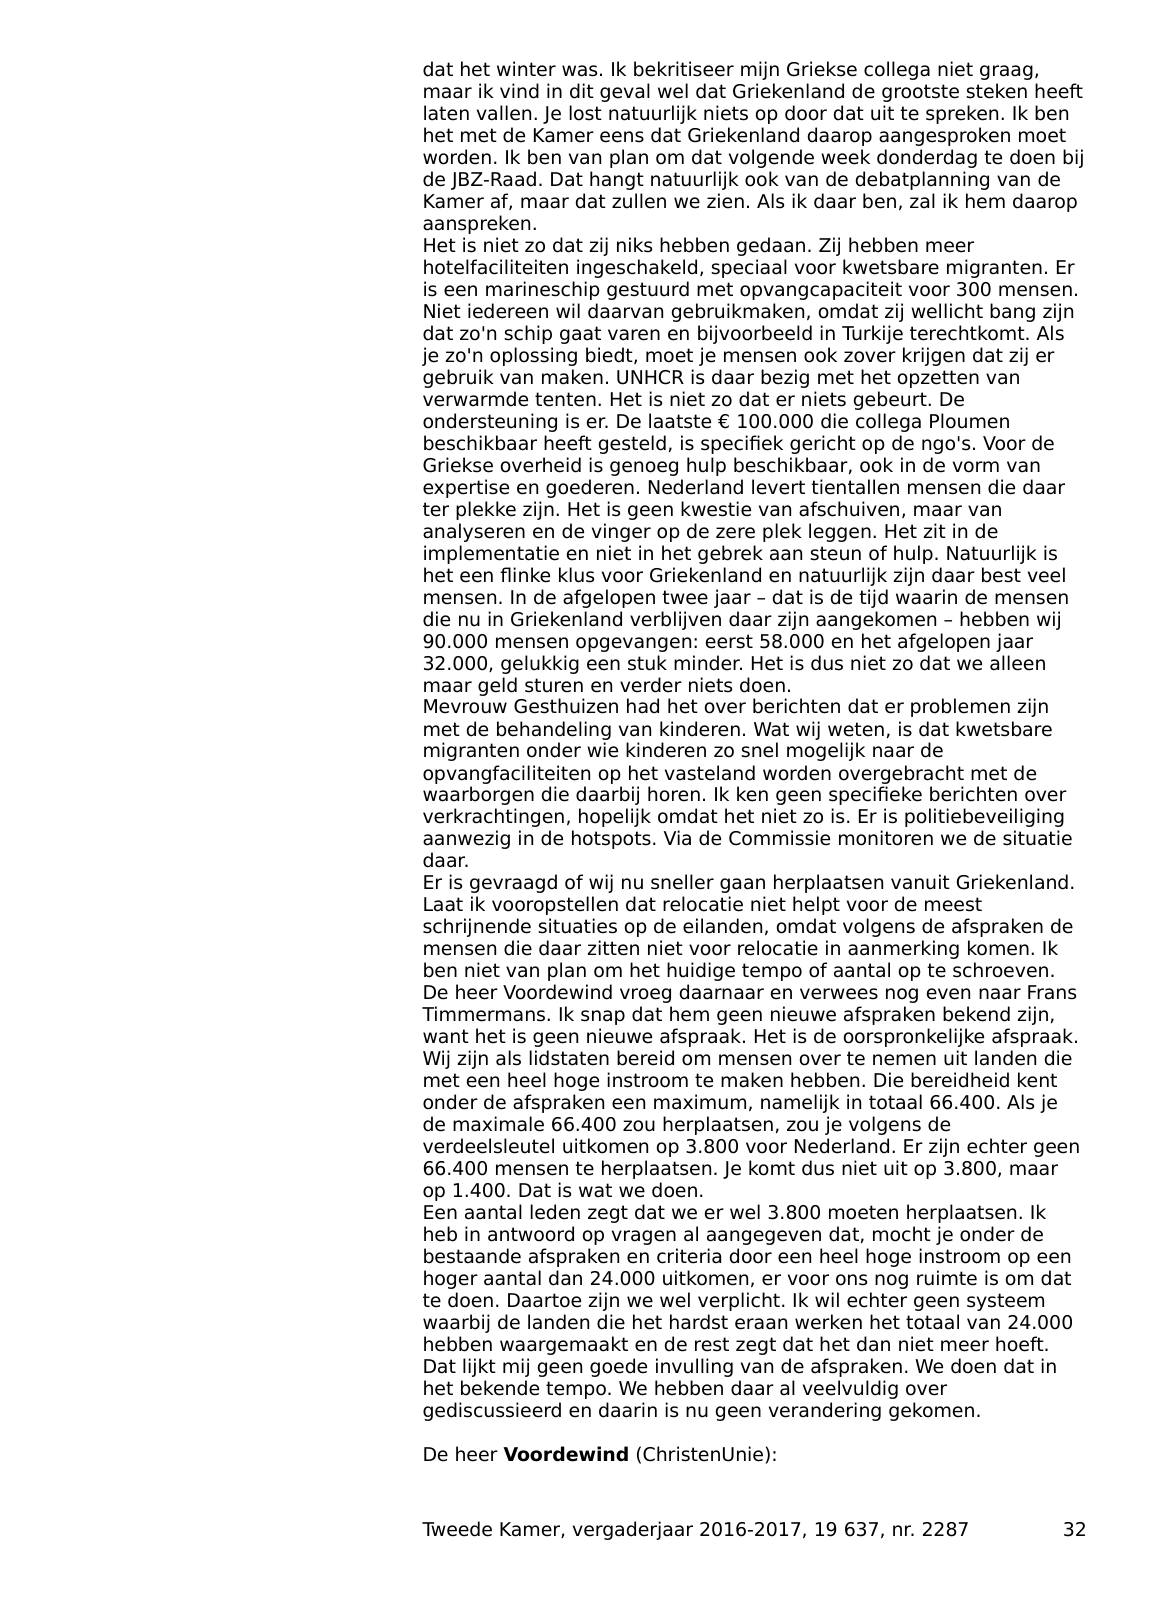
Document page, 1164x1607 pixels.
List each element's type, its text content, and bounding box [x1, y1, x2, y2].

text Een aantal leden zegt dat we er wel 3.800 moeten herplaatsen. Ik heb in antwoord op vragen al aangegeven dat, mocht je onder de bestaande afspraken en criteria door een heel hoge instroom op een hoger aantal dan 24.000 uitkomen, er voor ons nog ruimte is om dat te doen. Daartoe zijn we wel verplicht. Ik wil echter geen systeem waarbij de landen die het hardst eraan werken het totaal van 24.000 hebben waargemaakt en de rest zegt dat het dan niet meer hoeft. Dat lijkt mij geen goede invulling van de afspraken. We doen dat in het bekende tempo. We hebben daar al veelvuldig over gediscussieerd en daarin is nu geen verandering gekomen. [422, 1202, 1087, 1422]
text Mevrouw Gesthuizen had het over berichten dat er problemen zijn met de behandeling van kinderen. Wat wij weten, is dat kwetsbare migranten onder wie kinderen zo snel mogelijk naar de opvangfaciliteiten op het vasteland worden overgebracht met de waarborgen die daarbij horen. Ik ken geen specifieke berichten over verkrachtingen, hopelijk omdat het niet zo is. Er is politiebeveiliging aanwezig in de hotspots. Via de Commissie monitoren we de situatie daar. [422, 696, 1087, 872]
text Er is gevraagd of wij nu sneller gaan herplaatsen vanuit Griekenland. Laat ik vooropstellen dat relocatie niet helpt voor de meest schrijnende situaties op de eilanden, omdat volgens de afspraken de mensen die daar zitten niet voor relocatie in aanmerking komen. Ik ben niet van plan om het huidige tempo of aantal op te schroeven. De heer Voordewind vroeg daarnaar en verwees nog even naar Frans Timmermans. Ik snap dat hem geen nieuwe afspraken bekend zijn, want het is geen nieuwe afspraak. Het is de oorspronkelijke afspraak. Wij zijn als lidstaten bereid om mensen over te nemen uit landen die met een heel hoge instroom te maken hebben. Die bereidheid kent onder de afspraken een maximum, namelijk in totaal 66.400. Als je de maximale 66.400 zou herplaatsen, zou je volgens de verdeelsleutel uitkomen op 3.800 voor Nederland. Er zijn echter geen 66.400 mensen te herplaatsen. Je komt dus niet uit op 3.800, maar op 1.400. Dat is wat we doen. [422, 872, 1087, 1202]
text dat het winter was. Ik bekritiseer mijn Griekse collega niet graag, maar ik vind in dit geval wel dat Griekenland de grootste steken heeft laten vallen. Je lost natuurlijk niets op door dat uit te spreken. Ik ben het met de Kamer eens dat Griekenland daarop aangesproken moet worden. Ik ben van plan om dat volgende week donderdag te doen bij de JBZ-Raad. Dat hangt natuurlijk ook van de debatplanning van de Kamer af, maar dat zullen we zien. Als ik daar ben, zal ik hem daarop aanspreken. [422, 59, 1087, 235]
text Het is niet zo dat zij niks hebben gedaan. Zij hebben meer hotelfaciliteiten ingeschakeld, speciaal voor kwetsbare migranten. Er is een marineschip gestuurd met opvangcapaciteit voor 300 mensen. Niet iedereen wil daarvan gebruikmaken, omdat zij wellicht bang zijn dat zo'n schip gaat varen en bijvoorbeeld in Turkije terechtkomt. Als je zo'n oplossing biedt, moet je mensen ook zover krijgen dat zij er gebruik van maken. UNHCR is daar bezig met het opzetten van verwarmde tenten. Het is niet zo dat er niets gebeurt. De ondersteuning is er. De laatste € 100.000 die collega Ploumen beschikbaar heeft gesteld, is specifiek gericht op de ngo's. Voor de Griekse overheid is genoeg hulp beschikbaar, ook in de vorm van expertise en goederen. Nederland levert tientallen mensen die daar ter plekke zijn. Het is geen kwestie van afschuiven, maar van analyseren en de vinger op de zere plek leggen. Het zit in de implementatie en niet in het gebrek aan steun of hulp. Natuurlijk is het een flinke klus voor Griekenland en natuurlijk zijn daar best veel mensen. In de afgelopen twee jaar – dat is de tijd waarin de mensen die nu in Griekenland verblijven daar zijn aangekomen – hebben wij 90.000 mensen opgevangen: eerst 58.000 en het afgelopen jaar 32.000, gelukkig een stuk minder. Het is dus niet zo dat we alleen maar geld sturen en verder niets doen. [422, 235, 1087, 696]
text De heer Voordewind (ChristenUnie): [422, 1444, 1087, 1466]
